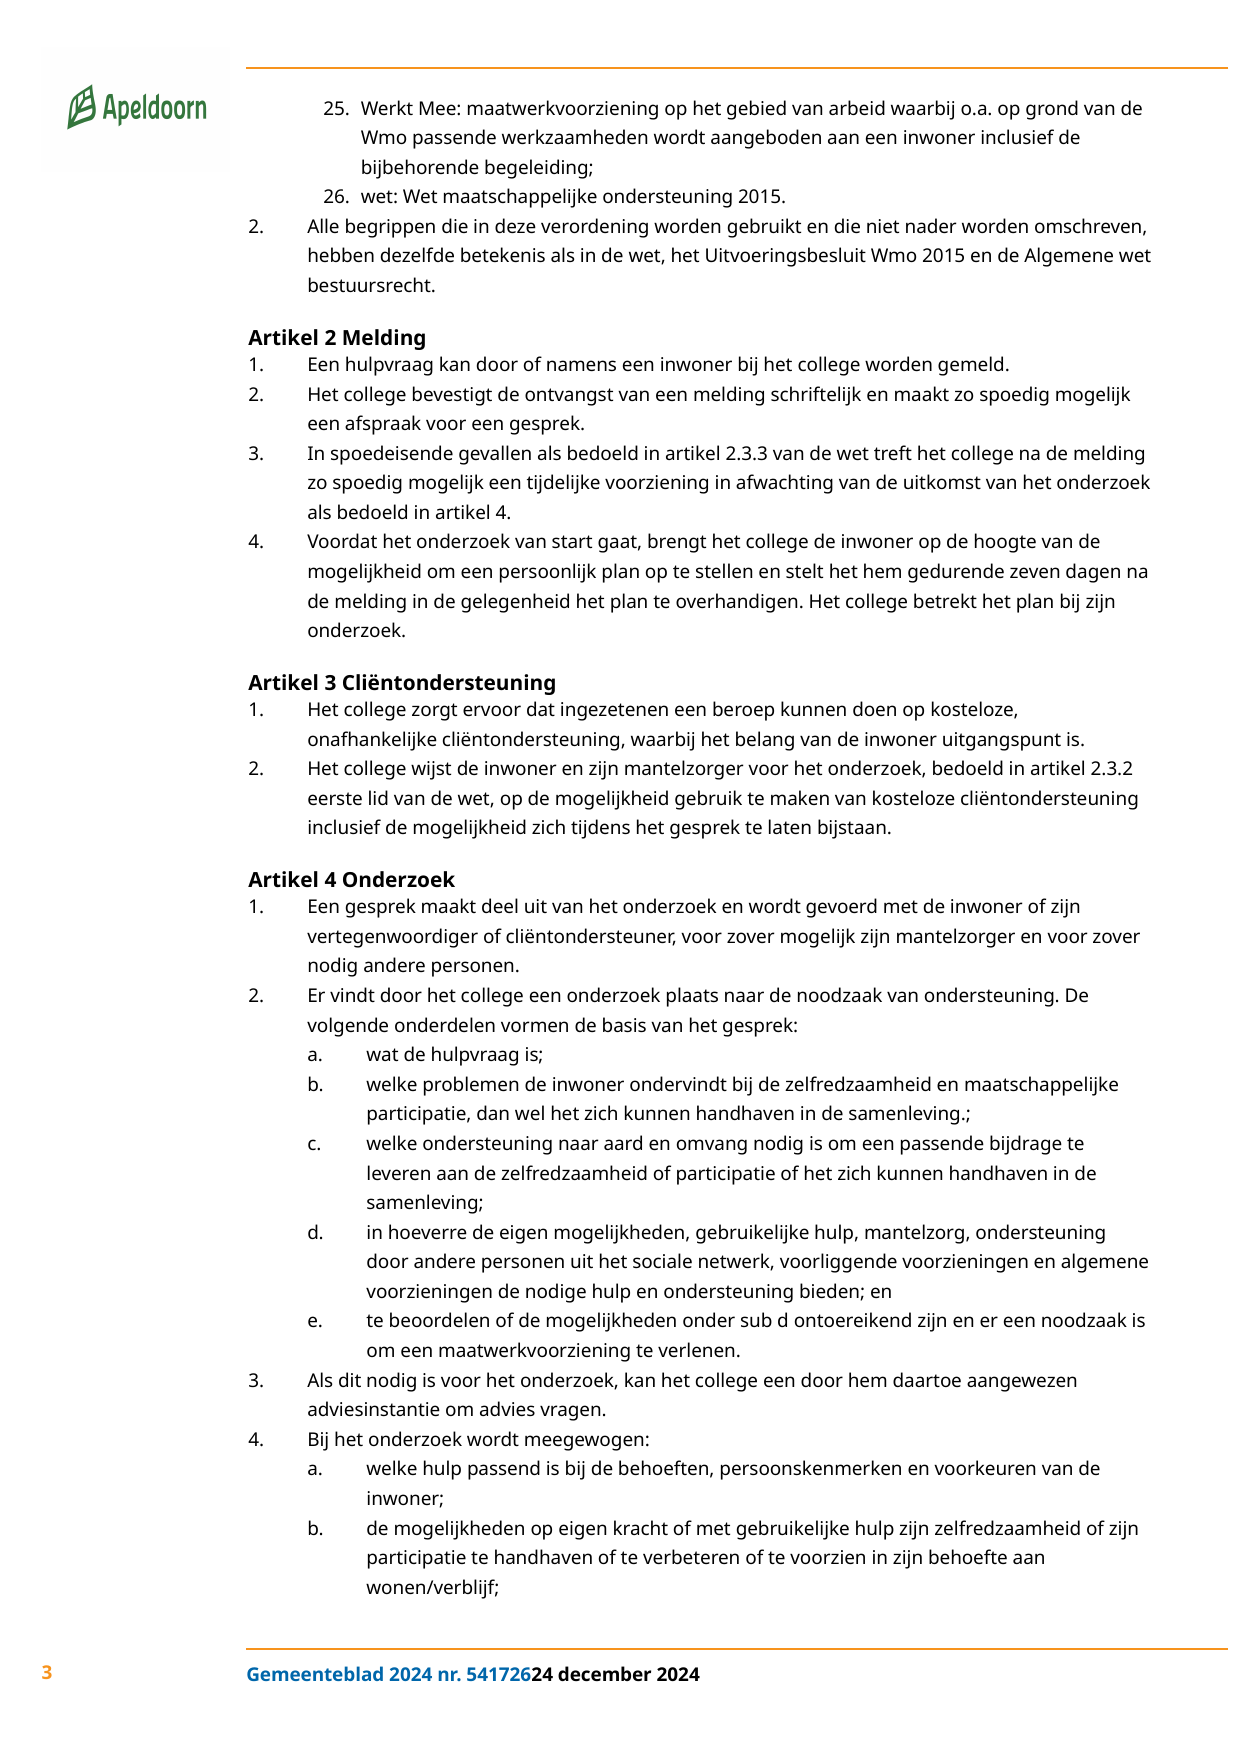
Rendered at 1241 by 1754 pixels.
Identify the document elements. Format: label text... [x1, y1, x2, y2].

list welke problemen de inwoner ondervindt bij de zelfredzaamheid en maatschappelijke participatie, dan wel het zich kunnen handhaven in de samenleving.; [307, 1071, 1152, 1126]
list Er vindt door het college een onderzoek plaats naar de noodzaak van ondersteuning. De volgende onderdelen vormen de basis van het gesprek: [248, 982, 1152, 1037]
list Bij het onderzoek wordt meegewogen: [248, 1426, 1152, 1452]
list wat de hulpvraag is; [307, 1041, 1152, 1067]
list te beoordelen of de mogelijkheden onder sub d ontoereikend zijn en er een noodzaak is om een maatwerkvoorziening te verlenen. [307, 1308, 1152, 1363]
list Voordat het onderzoek van start gaat, brengt het college de inwoner op de hoogte van de mogelijkheid om een persoonlijk plan op te stellen en stelt het hem gedurende zeven dagen na de melding in de gelegenheid het plan te overhandigen. Het college betrekt het plan bij zijn onderzoek. [248, 529, 1152, 643]
text Artikel 2 Melding [248, 323, 1152, 351]
list in hoeverre de eigen mogelijkheden, gebruikelijke hulp, mantelzorg, ondersteuning door andere personen uit het sociale netwerk, voorliggende voorzieningen en algemene voorzieningen de nodige hulp en ondersteuning bieden; en [307, 1219, 1152, 1304]
list Als dit nodig is voor het onderzoek, kan het college een door hem daartoe aangewezen adviesinstantie om advies vragen. [248, 1367, 1152, 1422]
list Een hulpvraag kan door of namens een inwoner bij het college worden gemeld. [248, 351, 1152, 377]
list Het college bevestigt de ontvangst van een melding schriftelijk en maakt zo spoedig mogelijk een afspraak voor een gesprek. [248, 381, 1152, 436]
list Het college zorgt ervoor dat ingezetenen een beroep kunnen doen op kosteloze, onafhankelijke cliëntondersteuning, waarbij het belang van de inwoner uitgangspunt is. [248, 696, 1152, 752]
list In spoedeisende gevallen als bedoeld in artikel 2.3.3 van de wet treft het college na de melding zo spoedig mogelijk een tijdelijke voorziening in afwachting van de uitkomst van het onderzoek als bedoeld in artikel 4. [248, 440, 1152, 525]
list Het college wijst de inwoner en zijn mantelzorger voor het onderzoek, bedoeld in artikel 2.3.2 eerste lid van de wet, op de mogelijkheid gebruik te maken van kosteloze cliëntondersteuning inclusief de mogelijkheid zich tijdens het gesprek te laten bijstaan. [248, 755, 1152, 840]
list Werkt Mee: maatwerkvoorziening op het gebied van arbeid waarbij o.a. op grond van de Wmo passende werkzaamheden wordt aangeboden aan een inwoner inclusief de bijbehorende begeleiding; [323, 95, 1152, 180]
list welke ondersteuning naar aard en omvang nodig is om een passende bijdrage te leveren aan de zelfredzaamheid of participatie of het zich kunnen handhaven in de samenleving; [307, 1130, 1152, 1215]
list wet: Wet maatschappelijke ondersteuning 2015. [323, 183, 1152, 209]
text Artikel 3 Cliëntondersteuning [248, 668, 1152, 696]
list Een gesprek maakt deel uit van het onderzoek en wordt gevoerd met de inwoner of zijn vertegenwoordiger of cliëntondersteuner, voor zover mogelijk zijn mantelzorger en voor zover nodig andere personen. [248, 893, 1152, 978]
list Alle begrippen die in deze verordening worden gebruikt en die niet nader worden omschreven, hebben dezelfde betekenis als in de wet, het Uitvoeringsbesluit Wmo 2015 en de Algemene wet bestuursrecht. [248, 213, 1152, 298]
picture [41, 47, 231, 172]
list welke hulp passend is bij de behoeften, persoonskenmerken en voorkeuren van de inwoner; [307, 1456, 1152, 1511]
text Artikel 4 Onderzoek [248, 865, 1152, 893]
list de mogelijkheden op eigen kracht of met gebruikelijke hulp zijn zelfredzaamheid of zijn participatie te handhaven of te verbeteren of te voorzien in zijn behoefte aan wonen/verblijf; [307, 1515, 1152, 1599]
